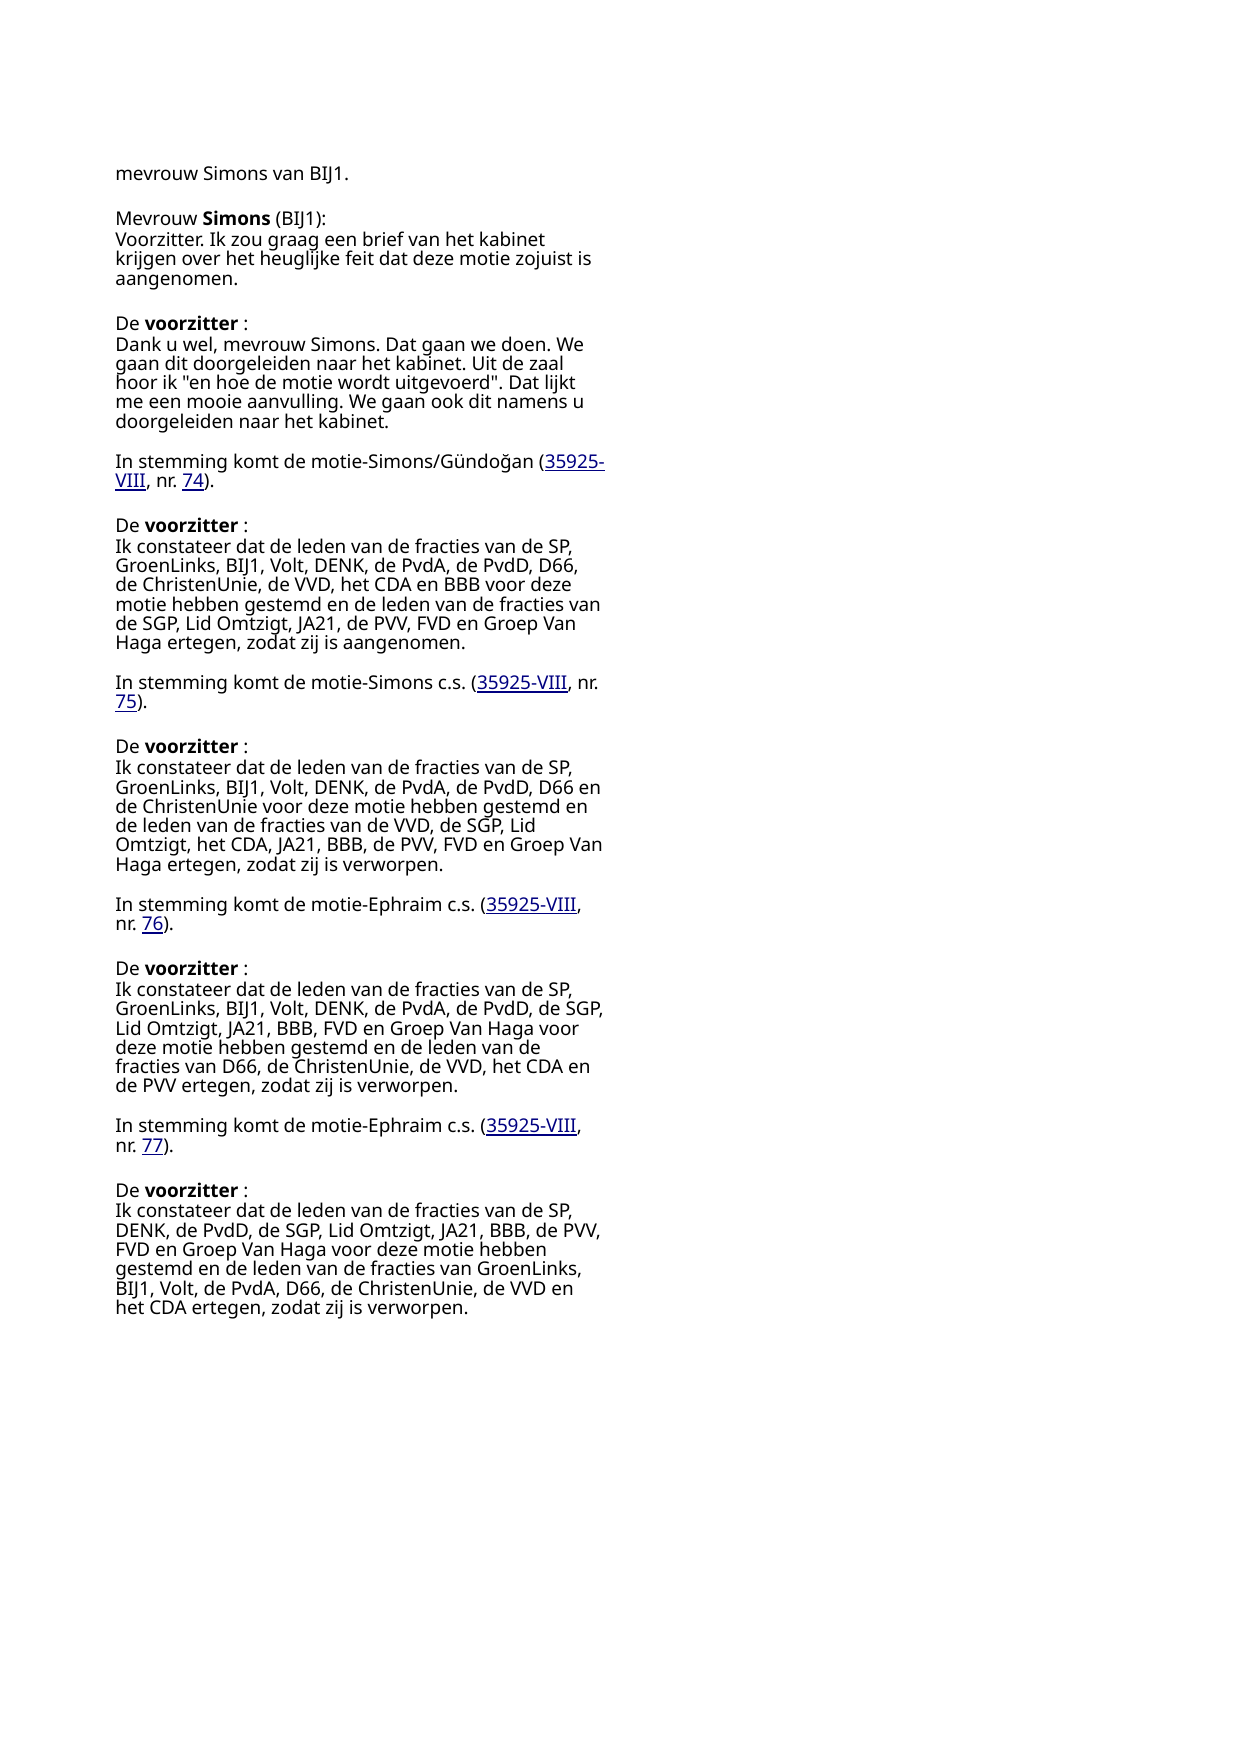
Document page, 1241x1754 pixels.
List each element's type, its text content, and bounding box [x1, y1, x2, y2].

text Voorzitter. Ik zou graag een brief van het kabinet krijgen over het heuglijke feit dat deze motie zojuist is aangenomen. [115, 231, 605, 289]
text De voorzitter : [115, 1177, 605, 1202]
text Ik constateer dat de leden van de fracties van de SP, GroenLinks, BIJ1, Volt, DENK, de PvdA, de PvdD, D66 en de ChristenUnie voor deze motie hebben gestemd en de leden van de fracties van de VVD, de SGP, Lid Omtzigt, het CDA, JA21, BBB, de PVV, FVD en Groep Van Haga ertegen, zodat zij is verworpen. [115, 759, 605, 875]
text In stemming komt de motie-Simons c.s. (35925-VIII, nr. 75). [115, 674, 605, 713]
text In stemming komt de motie-Ephraim c.s. (35925-VIII, nr. 77). [115, 1117, 605, 1156]
text Ik constateer dat de leden van de fracties van de SP, GroenLinks, BIJ1, Volt, DENK, de PvdA, de PvdD, de SGP, Lid Omtzigt, JA21, BBB, FVD en Groep Van Haga voor deze motie hebben gestemd en de leden van de fracties van D66, de ChristenUnie, de VVD, het CDA en de PVV ertegen, zodat zij is verworpen. [115, 981, 605, 1097]
text Dank u wel, mevrouw Simons. Dat gaan we doen. We gaan dit doorgeleiden naar het kabinet. Uit de zaal hoor ik "en hoe de motie wordt uitgevoerd". Dat lijkt me een mooie aanvulling. We gaan ook dit namens u doorgeleiden naar het kabinet. [115, 336, 605, 432]
text Ik constateer dat de leden van de fracties van de SP, DENK, de PvdD, de SGP, Lid Omtzigt, JA21, BBB, de PVV, FVD en Groep Van Haga voor deze motie hebben gestemd en de leden van de fracties van GroenLinks, BIJ1, Volt, de PvdA, D66, de ChristenUnie, de VVD en het CDA ertegen, zodat zij is verworpen. [115, 1202, 605, 1318]
text In stemming komt de motie-Simons/Gündoğan (35925-VIII, nr. 74). [115, 453, 605, 491]
text Ik constateer dat de leden van de fracties van de SP, GroenLinks, BIJ1, Volt, DENK, de PvdA, de PvdD, D66, de ChristenUnie, de VVD, het CDA en BBB voor deze motie hebben gestemd en de leden van de fracties van de SGP, Lid Omtzigt, JA21, de PVV, FVD en Groep Van Haga ertegen, zodat zij is aangenomen. [115, 538, 605, 653]
text De voorzitter : [115, 310, 605, 336]
text Mevrouw Simons (BIJ1): [115, 205, 605, 231]
text De voorzitter : [115, 512, 605, 538]
text De voorzitter : [115, 955, 605, 981]
text In stemming komt de motie-Ephraim c.s. (35925-VIII, nr. 76). [115, 896, 605, 934]
text De voorzitter : [115, 734, 605, 759]
text mevrouw Simons van BIJ1. [115, 165, 605, 184]
